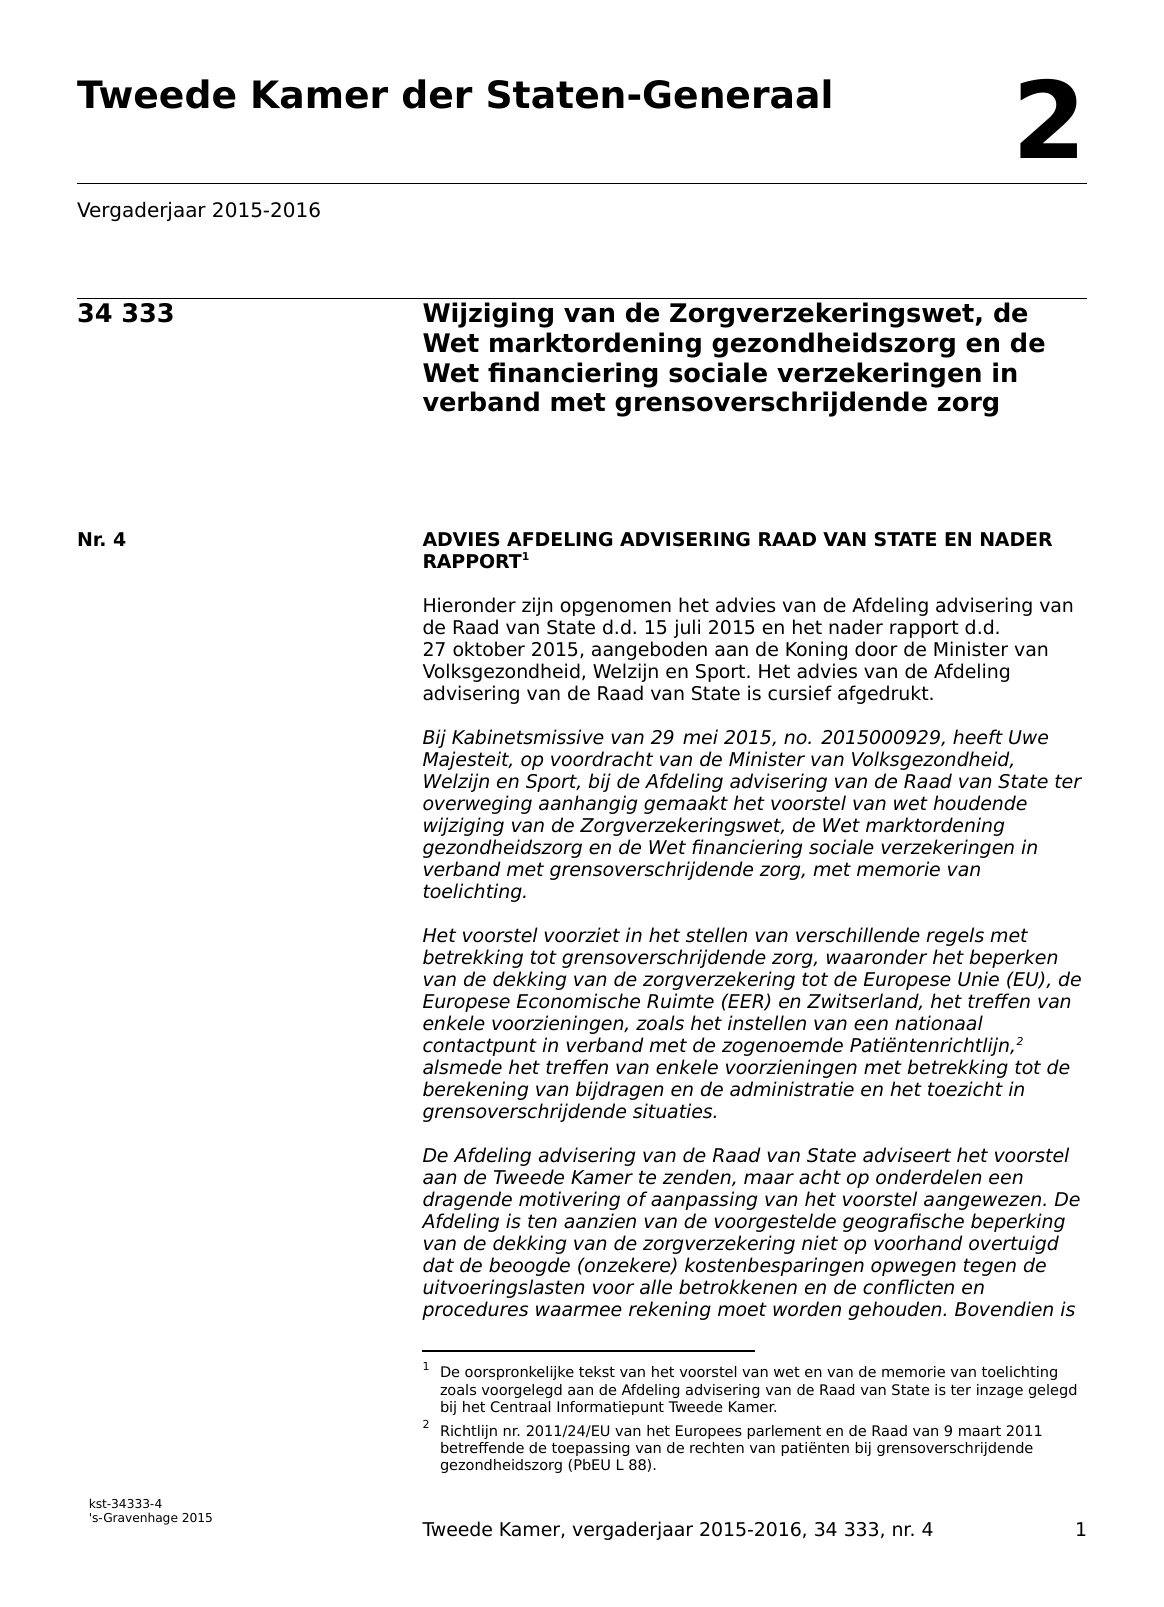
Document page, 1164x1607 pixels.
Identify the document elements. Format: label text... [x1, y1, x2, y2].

table_header 2 [886, 59, 1087, 183]
subtitle 34 333 Wijziging van de Zorgverzekeringswet, de Wet marktordening gezondheidszorg en de Wet financiering sociale verzekeringen in verband met grensoverschrijdende zorg [77, 299, 1087, 418]
subtitle Nr. 4 ADVIES AFDELING ADVISERING RAAD VAN STATE EN NADER RAPPORT [77, 529, 1087, 573]
text Bij Kabinetsmissive van 29 mei 2015, no. 2015000929, heeft Uwe Majesteit, op voordracht van de Minister van Volksgezondheid, Welzijn en Sport, bij de Afdeling advisering van de Raad van State ter overweging aanhangig gemaakt het voorstel van wet houdende wijziging van de Zorgverzekeringswet, de Wet marktordening gezondheidszorg en de Wet financiering sociale verzekeringen in verband met grensoverschrijdende zorg, met memorie van toelichting. [422, 727, 1087, 903]
text De oorspronkelijke tekst van het voorstel van wet en van de memorie van toelichting zoals voorgelegd aan de Afdeling advisering van de Raad van State is ter inzage gelegd bij het Centraal Informatiepunt Tweede Kamer. [422, 1360, 1087, 1416]
text Het voorstel voorziet in het stellen van verschillende regels met betrekking tot grensoverschrijdende zorg, waaronder het beperken van de dekking van de zorgverzekering tot de Europese Unie (EU), de Europese Economische Ruimte (EER) en Zwitserland, het treffen van enkele voorzieningen, zoals het instellen van een nationaal contactpunt in verband met de zogenoemde Patiëntenrichtlijn, alsmede het treffen van enkele voorzieningen met betrekking tot de berekening van bijdragen en de administratie en het toezicht in grensoverschrijdende situaties. [422, 925, 1087, 1123]
table_cell Vergaderjaar 2015-2016 [77, 184, 1087, 298]
text De Afdeling advisering van de Raad van State adviseert het voorstel aan de Tweede Kamer te zenden, maar acht op onderdelen een dragende motivering of aanpassing van het voorstel aangewezen. De Afdeling is ten aanzien van de voorgestelde geografische beperking van de dekking van de zorgverzekering niet op voorhand overtuigd dat de beoogde (onzekere) kostenbesparingen opwegen tegen de uitvoeringslasten voor alle betrokkenen en de conflicten en procedures waarmee rekening moet worden gehouden. Bovendien is [422, 1145, 1087, 1321]
text kst-34333-4 [88, 1497, 323, 1511]
table_header Tweede Kamer der Staten-Generaal [77, 59, 886, 183]
text Richtlijn nr. 2011/24/EU van het Europees parlement en de Raad van 9 maart 2011 betreffende de toepassing van de rechten van patiënten bij grensoverschrijdende gezondheidszorg (PbEU L 88). [422, 1418, 1087, 1474]
text Hieronder zijn opgenomen het advies van de Afdeling advisering van de Raad van State d.d. 15 juli 2015 en het nader rapport d.d. 27 oktober 2015, aangeboden aan de Koning door de Minister van Volksgezondheid, Welzijn en Sport. Het advies van de Afdeling advisering van de Raad van State is cursief afgedrukt. [422, 595, 1087, 705]
text 's-Gravenhage 2015 [88, 1511, 323, 1525]
